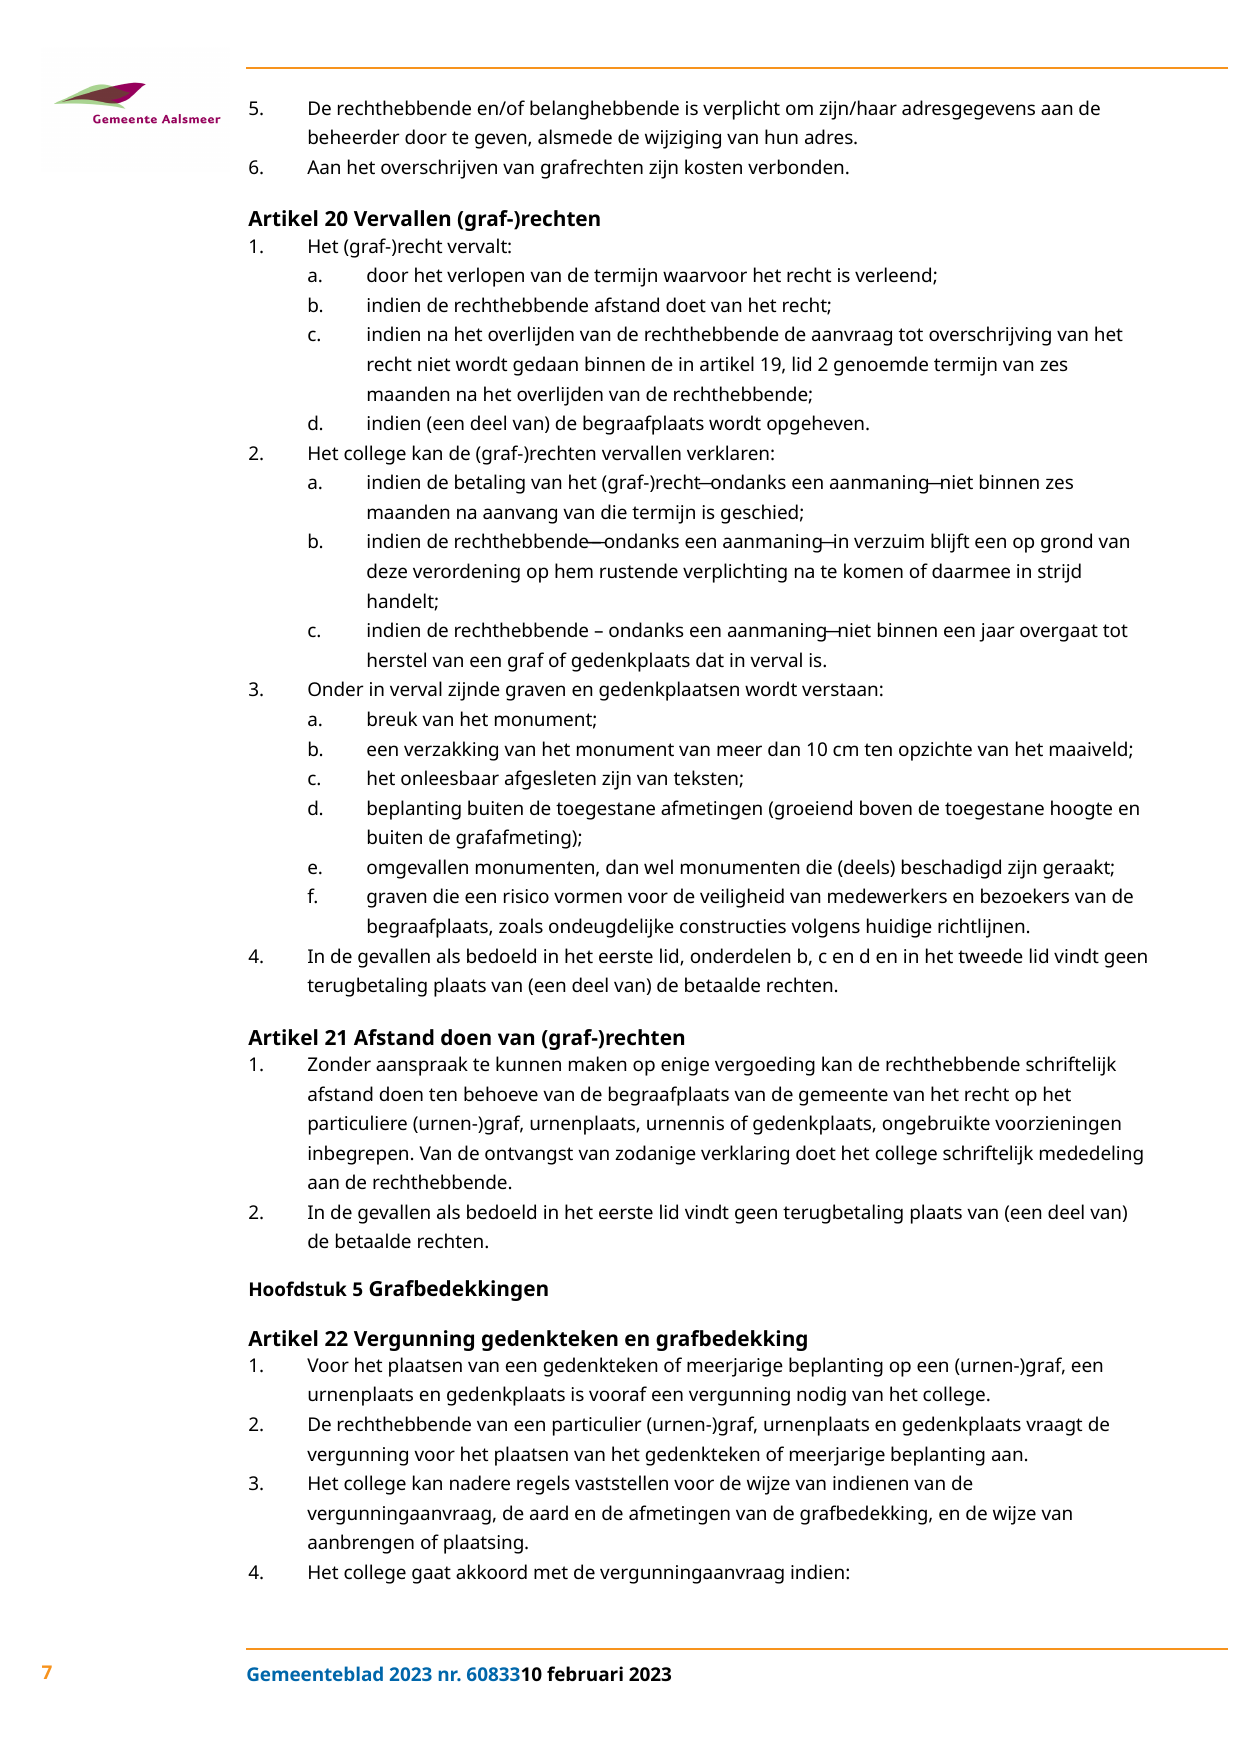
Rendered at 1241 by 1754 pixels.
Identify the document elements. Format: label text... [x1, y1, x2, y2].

list breuk van het monument; [307, 706, 1152, 732]
text Artikel 20 Vervallen (graf-)rechten [248, 204, 1152, 233]
list Het college gaat akkoord met de vergunningaanvraag indien: [248, 1559, 1152, 1585]
list omgevallen monumenten, dan wel monumenten die (deels) beschadigd zijn geraakt; [307, 854, 1152, 880]
list In de gevallen als bedoeld in het eerste lid vindt geen terugbetaling plaats van (een deel van) de betaalde rechten. [248, 1199, 1152, 1254]
picture [41, 47, 231, 172]
list Het college kan de (graf-)rechten vervallen verklaren: [248, 440, 1152, 466]
list indien de rechthebbende afstand doet van het recht; [307, 292, 1152, 318]
list beplanting buiten de toegestane afmetingen (groeiend boven de toegestane hoogte en buiten de grafafmeting); [307, 795, 1152, 850]
list indien na het overlijden van de rechthebbende de aanvraag tot overschrijving van het recht niet wordt gedaan binnen de in artikel 19, lid 2 genoemde termijn van zes maanden na het overlijden van de rechthebbende; [307, 322, 1152, 406]
text Artikel 21 Afstand doen van (graf-)rechten [248, 1023, 1152, 1051]
list een verzakking van het monument van meer dan 10 cm ten opzichte van het maaiveld; [307, 736, 1152, 761]
list Het (graf-)recht vervalt: [248, 233, 1152, 258]
list indien de rechthebbende ̶̶ ̶ ondanks een aanmaning ̶ in verzuim blijft een op grond van deze verordening op hem rustende verplichting na te komen of daarmee in strijd handelt; [307, 529, 1152, 613]
list Het college kan nadere regels vaststellen voor de wijze van indienen van de vergunningaanvraag, de aard en de afmetingen van de grafbedekking, en de wijze van aanbrengen of plaatsing. [248, 1470, 1152, 1555]
list indien de betaling van het (graf-)recht ̶ ondanks een aanmaning ̶ niet binnen zes maanden na aanvang van die termijn is geschied; [307, 469, 1152, 525]
list De rechthebbende en/of belanghebbende is verplicht om zijn/haar adresgegevens aan de beheerder door te geven, alsmede de wijziging van hun adres. [248, 95, 1152, 150]
list indien (een deel van) de begraafplaats wordt opgeheven. [307, 410, 1152, 436]
list het onleesbaar afgesleten zijn van teksten; [307, 765, 1152, 791]
list door het verlopen van de termijn waarvoor het recht is verleend; [307, 262, 1152, 288]
list Zonder aanspraak te kunnen maken op enige vergoeding kan de rechthebbende schriftelijk afstand doen ten behoeve van de begraafplaats van de gemeente van het recht op het particuliere (urnen-)graf, urnenplaats, urnennis of gedenkplaats, ongebruikte voorzieningen inbegrepen. Van de ontvangst van zodanige verklaring doet het college schriftelijk mededeling aan de rechthebbende. [248, 1051, 1152, 1195]
list Voor het plaatsen van een gedenkteken of meerjarige beplanting op een (urnen-)graf, een urnenplaats en gedenkplaats is vooraf een vergunning nodig van het college. [248, 1352, 1152, 1407]
list De rechthebbende van een particulier (urnen-)graf, urnenplaats en gedenkplaats vraagt de vergunning voor het plaatsen van het gedenkteken of meerjarige beplanting aan. [248, 1411, 1152, 1467]
list Aan het overschrijven van grafrechten zijn kosten verbonden. [248, 154, 1152, 180]
list indien de rechthebbende – ondanks een aanmaning ̶ niet binnen een jaar overgaat tot herstel van een graf of gedenkplaats dat in verval is. [307, 617, 1152, 673]
list Onder in verval zijnde graven en gedenkplaatsen wordt verstaan: [248, 677, 1152, 702]
list graven die een risico vormen voor de veiligheid van medewerkers en bezoekers van de begraafplaats, zoals ondeugdelijke constructies volgens huidige richtlijnen. [307, 884, 1152, 939]
list In de gevallen als bedoeld in het eerste lid, onderdelen b, c en d en in het tweede lid vindt geen terugbetaling plaats van (een deel van) de betaalde rechten. [248, 943, 1152, 998]
text Artikel 22 Vergunning gedenkteken en grafbedekking [248, 1324, 1152, 1352]
text Hoofdstuk 5 Grafbedekkingen [248, 1274, 1152, 1303]
